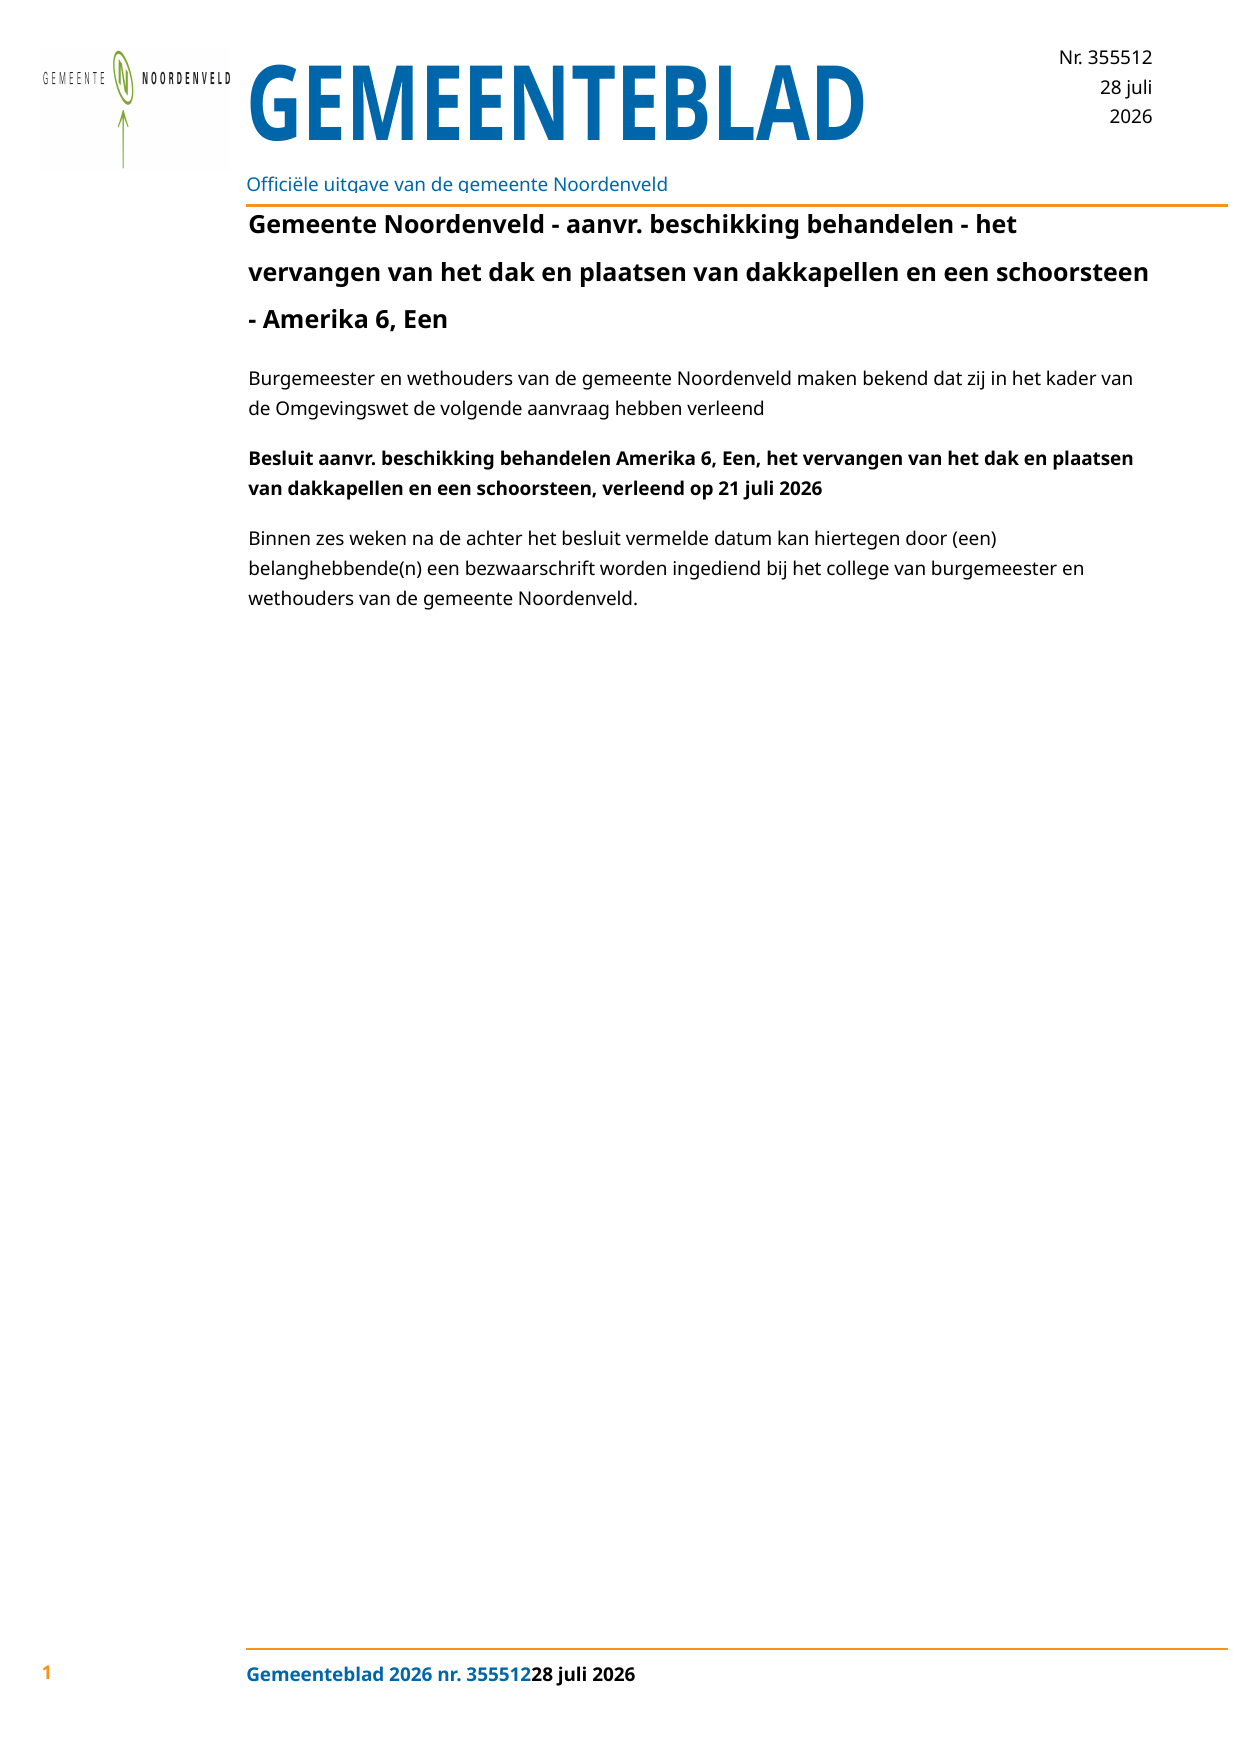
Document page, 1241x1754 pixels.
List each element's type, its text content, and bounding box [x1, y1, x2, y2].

text Besluit aanvr. beschikking behandelen Amerika 6, Een, het vervangen van het dak en plaatsen van dakkapellen en een schoorsteen, verleend op 21 juli 2026 [248, 446, 1152, 501]
text Binnen zes weken na de achter het besluit vermelde datum kan hiertegen door (een) belanghebbende(n) een bezwaarschrift worden ingediend bij het college van burgemeester en wethouders van de gemeente Noordenveld. [248, 526, 1152, 610]
text Gemeente Noordenveld - aanvr. beschikking behandelen - het vervangen van het dak en plaatsen van dakkapellen en een schoorsteen - Amerika 6, Een [248, 207, 1152, 336]
text Burgemeester en wethouders van de gemeente Noordenveld maken bekend dat zij in het kader van de Omgevingswet de volgende aanvraag hebben verleend [248, 366, 1152, 421]
picture [41, 47, 231, 172]
